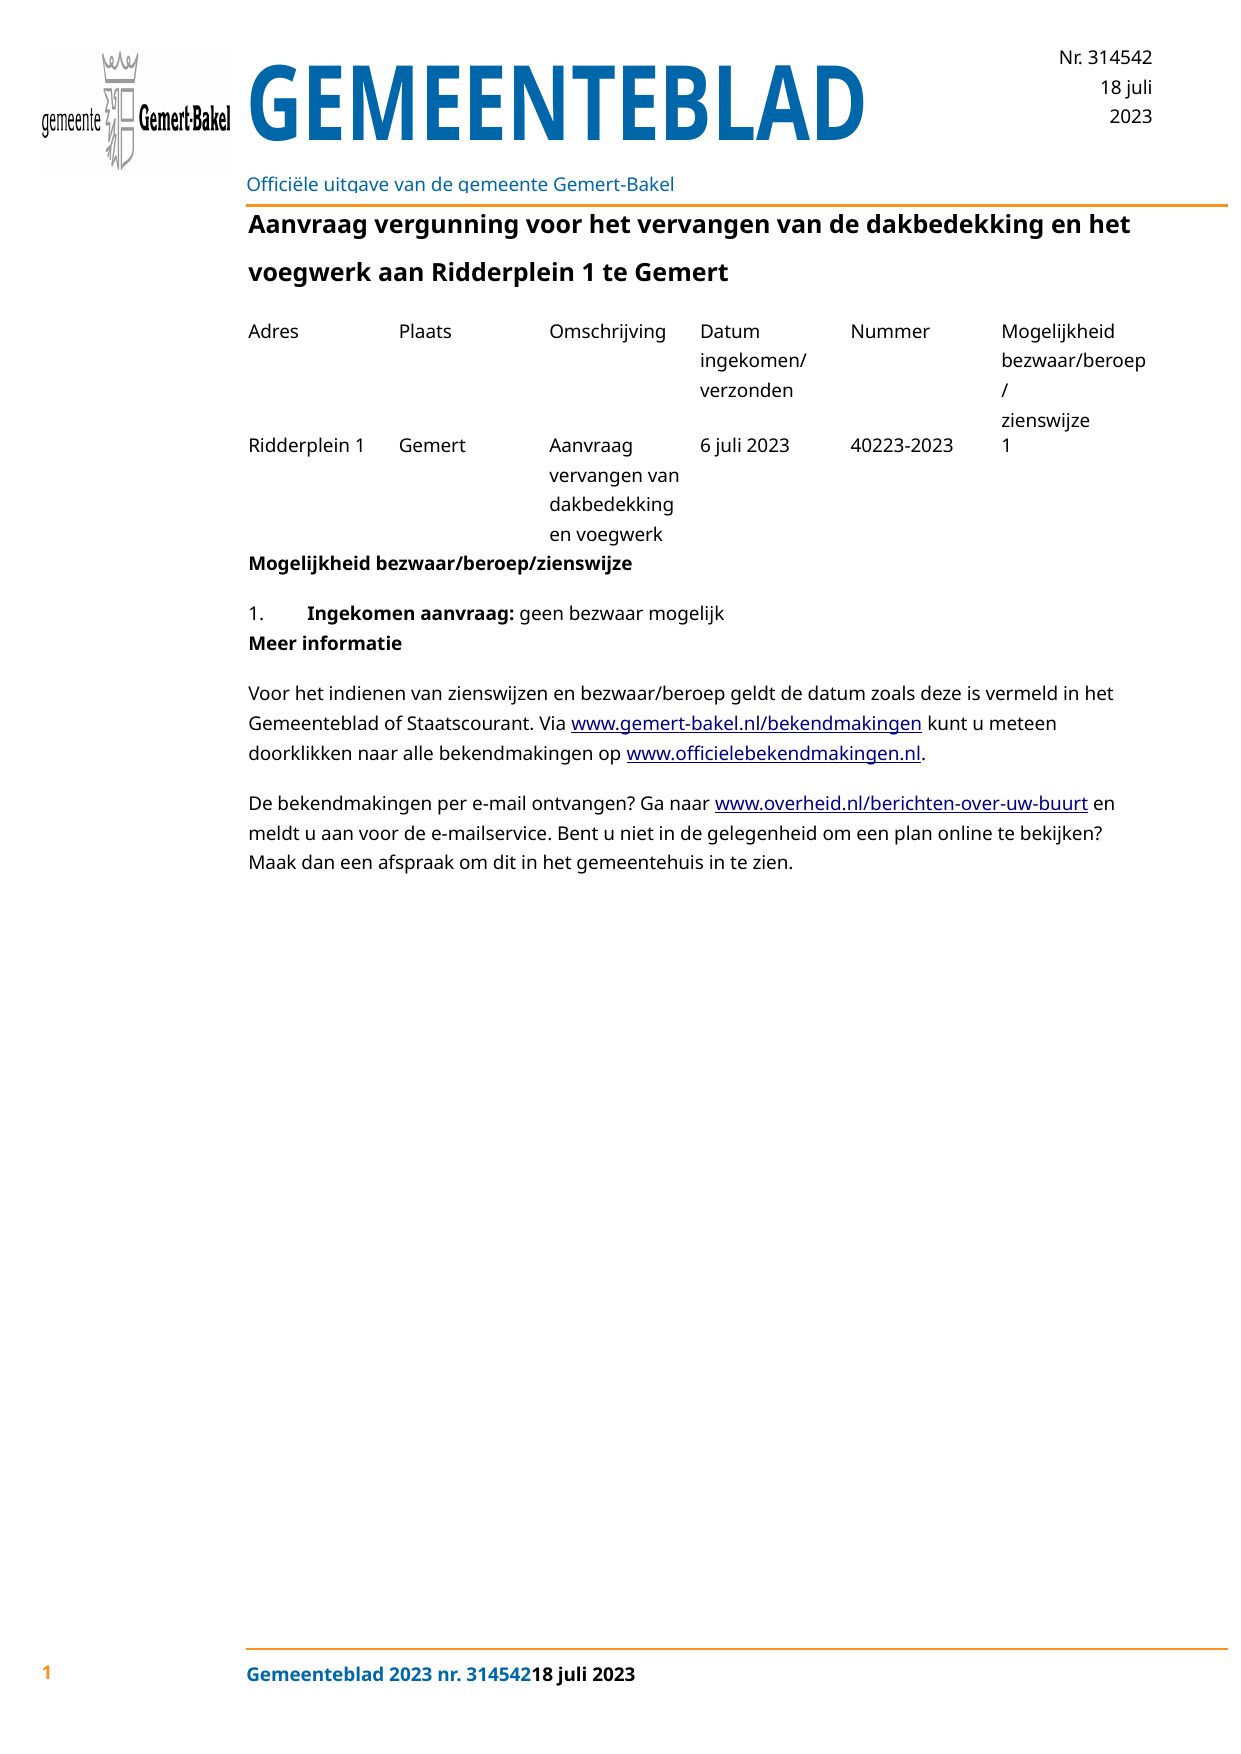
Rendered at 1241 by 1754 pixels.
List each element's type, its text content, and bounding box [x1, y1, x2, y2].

text De bekendmakingen per e-mail ontvangen? Ga naar www.overheid.nl/berichten-over-uw-buurt en meldt u aan voor de e-mailservice. Bent u niet in de gelegenheid om een plan online te bekijken? Maak dan een afspraak om dit in het gemeentehuis in te zien. [248, 790, 1152, 875]
table_cell Ridderplein 1 [248, 433, 398, 547]
table_cell 1 [1001, 433, 1152, 547]
table_cell 6 juli 2023 [700, 433, 850, 547]
text Voor het indienen van zienswijzen en bezwaar/beroep geldt de datum zoals deze is vermeld in het Gemeenteblad of Staatscourant. Via www.gemert-bakel.nl/bekendmakingen kunt u meteen doorklikken naar alle bekendmakingen op www.officielebekendmakingen.nl. [248, 681, 1152, 766]
list Ingekomen aanvraag: geen bezwaar mogelijk [248, 601, 1152, 626]
table_header Nummer [850, 318, 1001, 432]
text Aanvraag vergunning voor het vervangen van de dakbedekking en het voegwerk aan Ridderplein 1 te Gemert [248, 207, 1152, 288]
picture [41, 47, 231, 172]
text Mogelijkheid bezwaar/beroep/zienswijze [248, 550, 1152, 576]
table_cell Aanvraag vervangen van dakbedekking en voegwerk [549, 433, 700, 547]
table_header Mogelijkheid bezwaar/beroep/ zienswijze [1001, 318, 1152, 432]
table_header Plaats [399, 318, 549, 432]
table_header Omschrijving [549, 318, 700, 432]
table_header Datum ingekomen/ verzonden [700, 318, 850, 432]
text Meer informatie [248, 630, 1152, 656]
table_cell Gemert [399, 433, 549, 547]
table_header Adres [248, 318, 398, 432]
table_cell 40223-2023 [850, 433, 1001, 547]
